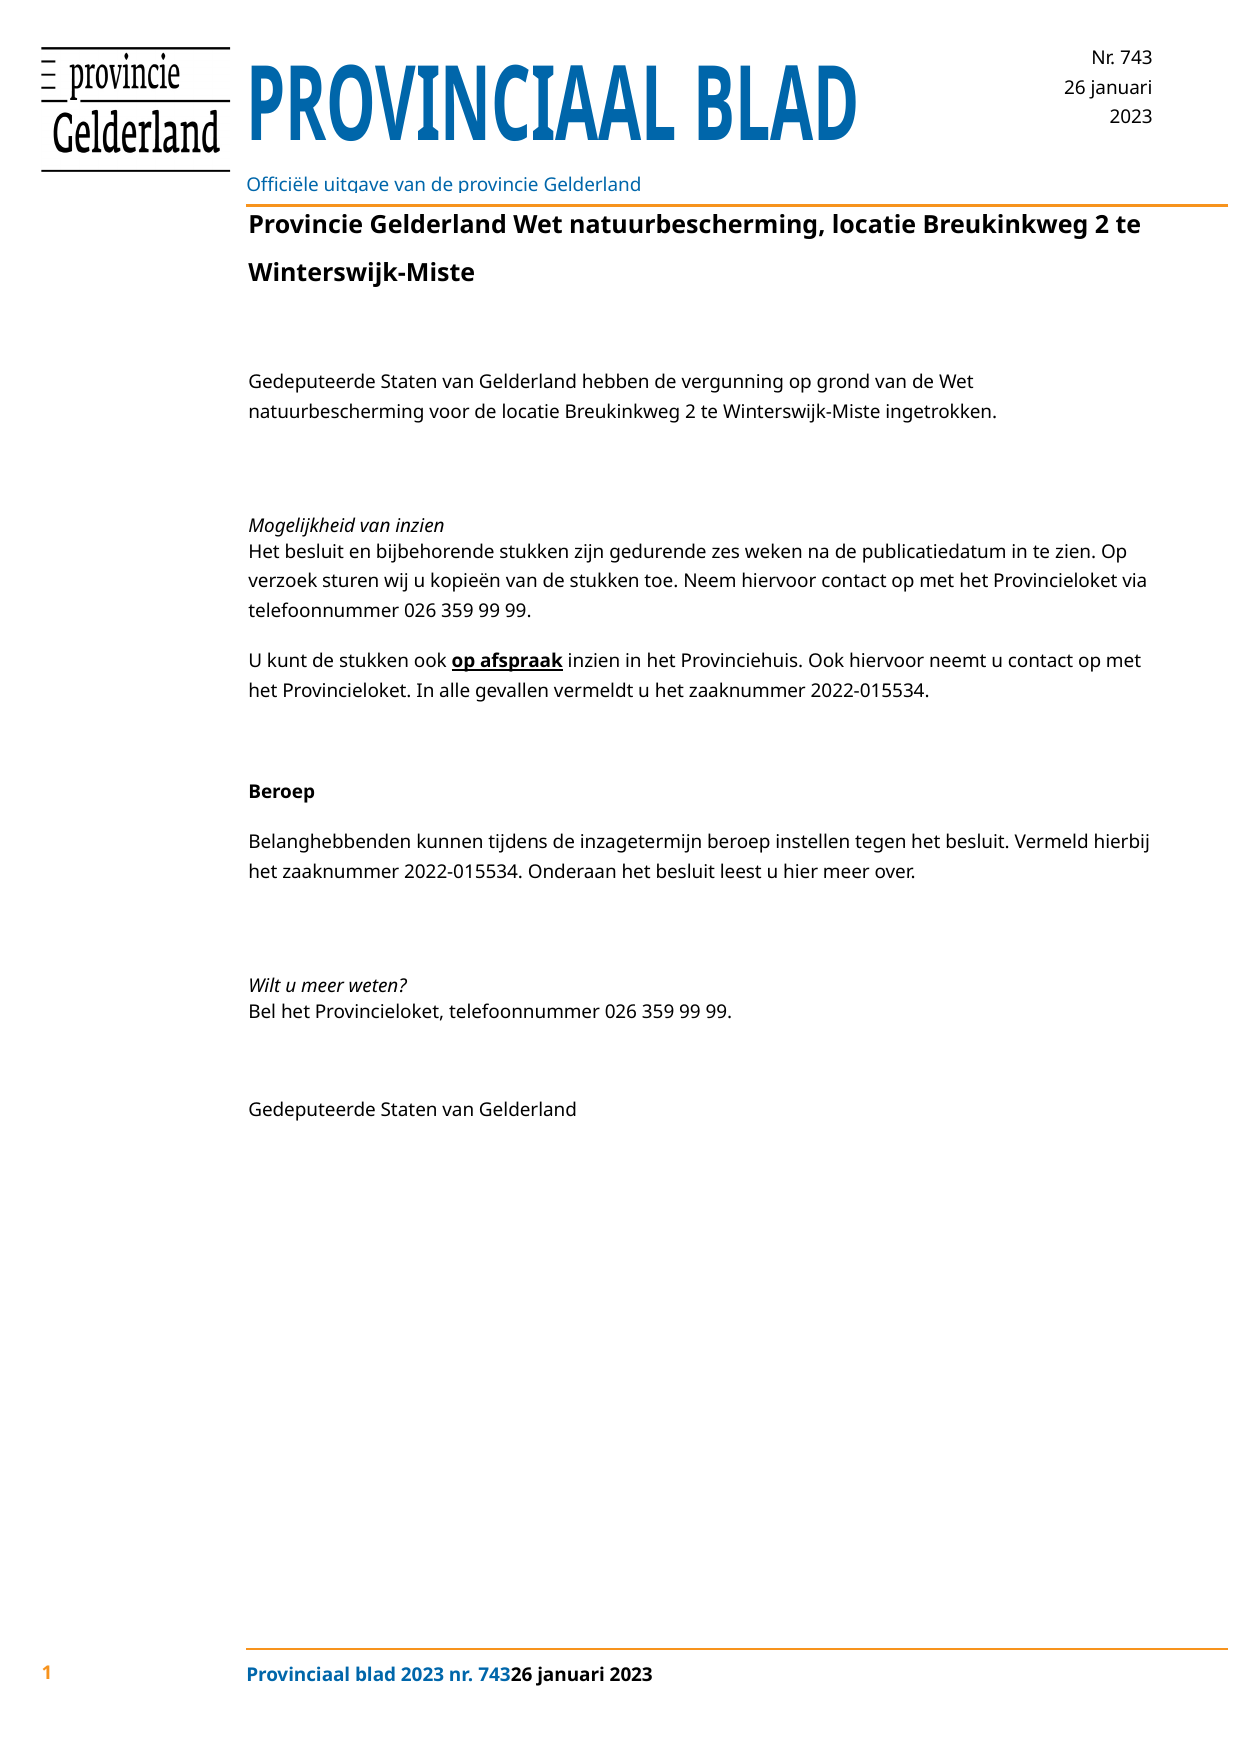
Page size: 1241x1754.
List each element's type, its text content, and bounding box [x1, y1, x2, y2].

text Gedeputeerde Staten van Gelderland [248, 1096, 1152, 1122]
text Provincie Gelderland Wet natuurbescherming, locatie Breukinkweg 2 te Winterswijk-Miste [248, 207, 1152, 288]
text U kunt de stukken ook op afspraak inzien in het Provinciehuis. Ook hiervoor neemt u contact op met het Provincieloket. In alle gevallen vermeldt u het zaaknummer 2022-015534. [248, 648, 1152, 703]
text Bel het Provincieloket, telefoonnummer 026 359 99 99. [248, 998, 1152, 1024]
text Belanghebbenden kunnen tijdens de inzagetermijn beroep instellen tegen het besluit. Vermeld hierbij het zaaknummer 2022-015534. Onderaan het besluit leest u hier meer over. [248, 828, 1152, 884]
text Wilt u meer weten? [248, 972, 1152, 998]
text Het besluit en bijbehorende stukken zijn gedurende zes weken na de publicatiedatum in te zien. Op verzoek sturen wij u kopieën van de stukken toe. Neem hiervoor contact op met het Provincieloket via telefoonnummer 026 359 99 99. [248, 538, 1152, 623]
text Mogelijkheid van inzien [248, 512, 1152, 538]
picture [41, 47, 231, 172]
text Beroep [248, 778, 1152, 804]
text Gedeputeerde Staten van Gelderland hebben de vergunning op grond van de Wet natuurbescherming voor de locatie Breukinkweg 2 te Winterswijk-Miste ingetrokken. [248, 368, 1152, 424]
